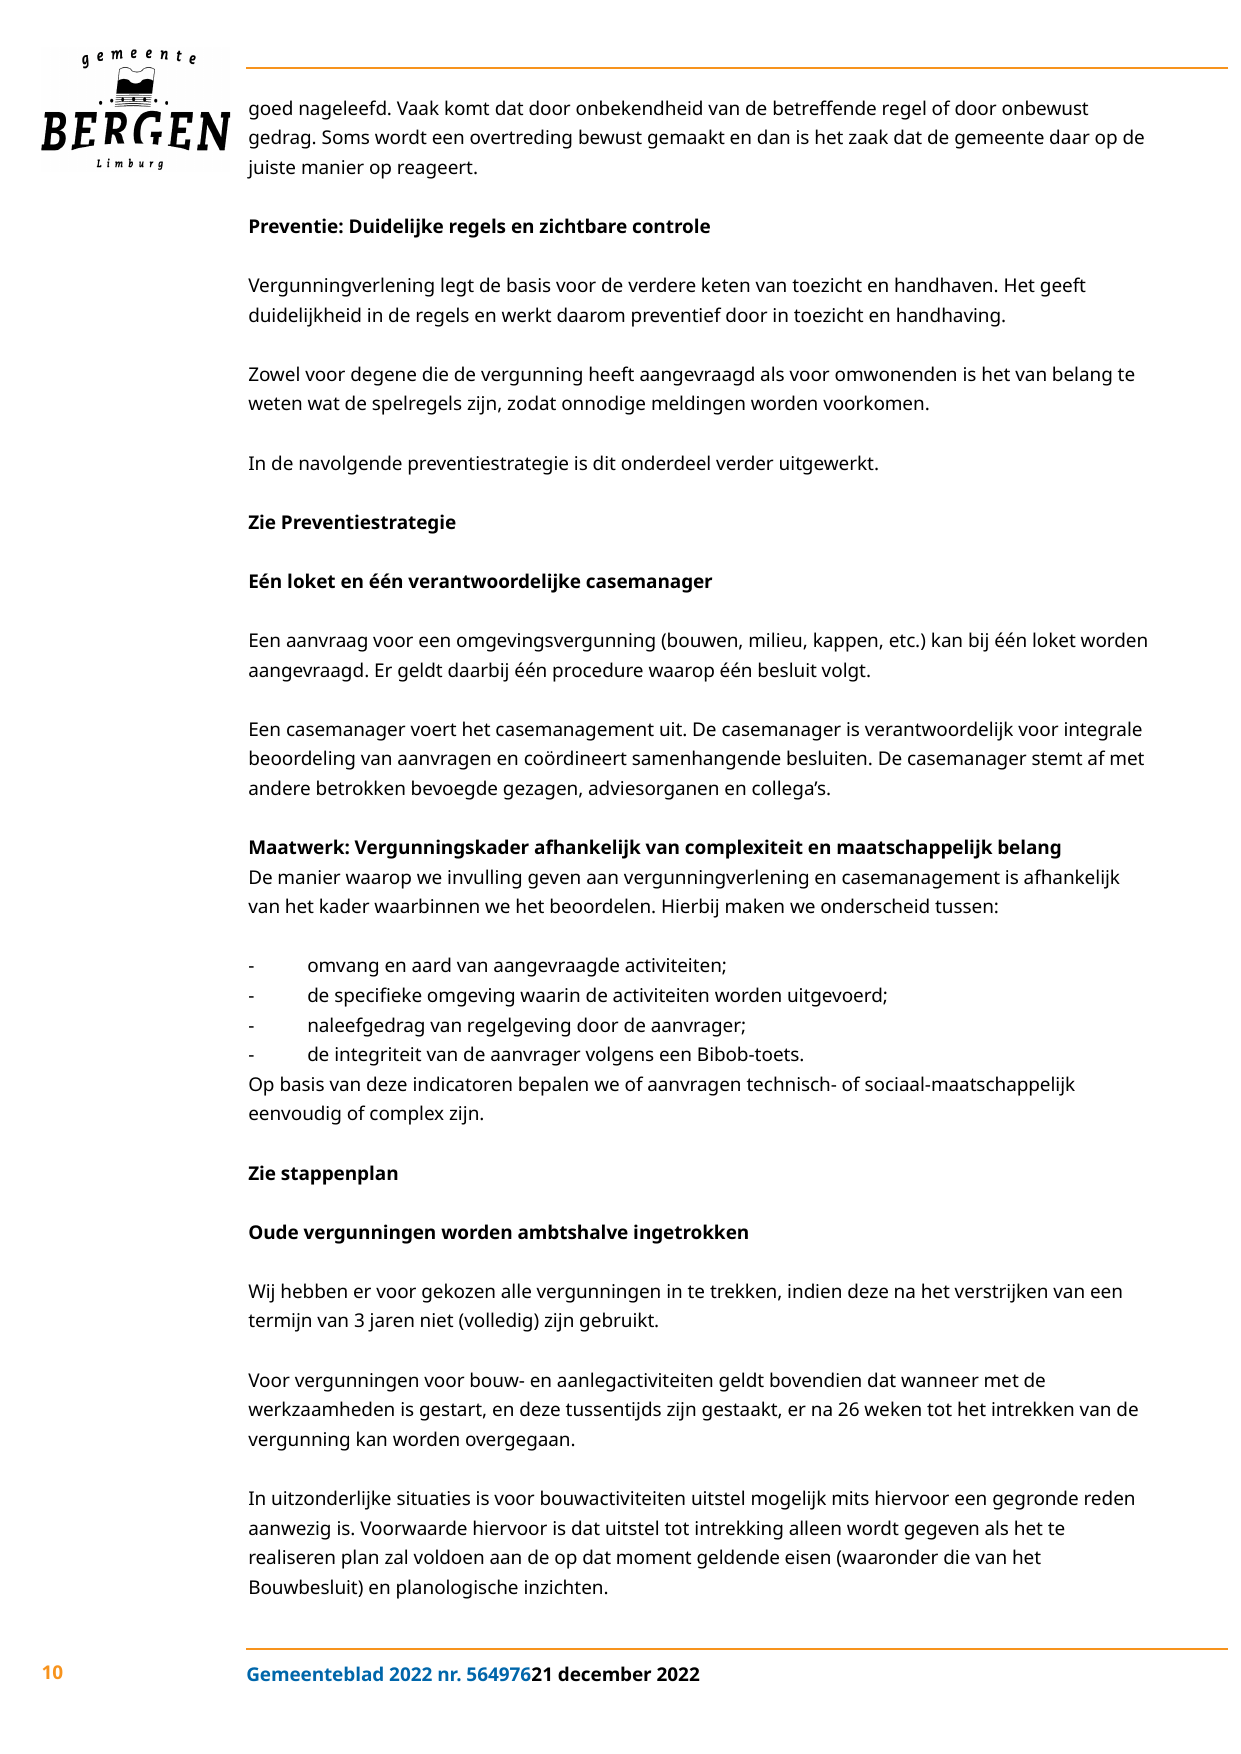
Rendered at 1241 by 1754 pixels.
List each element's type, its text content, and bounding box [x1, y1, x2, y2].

text Zie Preventiestrategie [248, 509, 1152, 535]
text goed nageleefd. Vaak komt dat door onbekendheid van de betreffende regel of door onbewust gedrag. Soms wordt een overtreding bewust gemaakt en dan is het zaak dat de gemeente daar op de juiste manier op reageert. [248, 95, 1152, 180]
text Op basis van deze indicatoren bepalen we of aanvragen technisch- of sociaal-maatschappelijk eenvoudig of complex zijn. [248, 1071, 1152, 1126]
text Oude vergunningen worden ambtshalve ingetrokken [248, 1219, 1152, 1245]
text Een casemanager voert het casemanagement uit. De casemanager is verantwoordelijk voor integrale beoordeling van aanvragen en coördineert samenhangende besluiten. De casemanager stemt af met andere betrokken bevoegde gezagen, adviesorganen en collega’s. [248, 716, 1152, 801]
text In uitzonderlijke situaties is voor bouwactiviteiten uitstel mogelijk mits hiervoor een gegronde reden aanwezig is. Voorwaarde hiervoor is dat uitstel tot intrekking alleen wordt gegeven als het te realiseren plan zal voldoen aan de op dat moment geldende eisen (waaronder die van het Bouwbesluit) en planologische inzichten. [248, 1485, 1152, 1600]
text Voor vergunningen voor bouw- en aanlegactiviteiten geldt bovendien dat wanneer met de werkzaamheden is gestart, en deze tussentijds zijn gestaakt, er na 26 weken tot het intrekken van de vergunning kan worden overgegaan. [248, 1367, 1152, 1452]
list de integriteit van de aanvrager volgens een Bibob-toets. [248, 1041, 1152, 1067]
text Vergunningverlening legt de basis voor de verdere keten van toezicht en handhaven. Het geeft duidelijkheid in de regels en werkt daarom preventief door in toezicht en handhaving. [248, 272, 1152, 328]
text Preventie: Duidelijke regels en zichtbare controle [248, 213, 1152, 239]
text Eén loket en één verantwoordelijke casemanager [248, 568, 1152, 594]
list naleefgedrag van regelgeving door de aanvrager; [248, 1012, 1152, 1038]
text Wij hebben er voor gekozen alle vergunningen in te trekken, indien deze na het verstrijken van een termijn van 3 jaren niet (volledig) zijn gebruikt. [248, 1278, 1152, 1333]
text Een aanvraag voor een omgevingsvergunning (bouwen, milieu, kappen, etc.) kan bij één loket worden aangevraagd. Er geldt daarbij één procedure waarop één besluit volgt. [248, 627, 1152, 683]
text Zie stappenplan [248, 1160, 1152, 1186]
list omvang en aard van aangevraagde activiteiten; [248, 953, 1152, 978]
text Maatwerk: Vergunningskader afhankelijk van complexiteit en maatschappelijk belang [248, 834, 1152, 860]
text In de navolgende preventiestrategie is dit onderdeel verder uitgewerkt. [248, 450, 1152, 476]
list de specifieke omgeving waarin de activiteiten worden uitgevoerd; [248, 982, 1152, 1008]
text Zowel voor degene die de vergunning heeft aangevraagd als voor omwonenden is het van belang te weten wat de spelregels zijn, zodat onnodige meldingen worden voorkomen. [248, 361, 1152, 416]
text De manier waarop we invulling geven aan vergunningverlening en casemanagement is afhankelijk van het kader waarbinnen we het beoordelen. Hierbij maken we onderscheid tussen: [248, 864, 1152, 919]
picture [41, 47, 231, 172]
